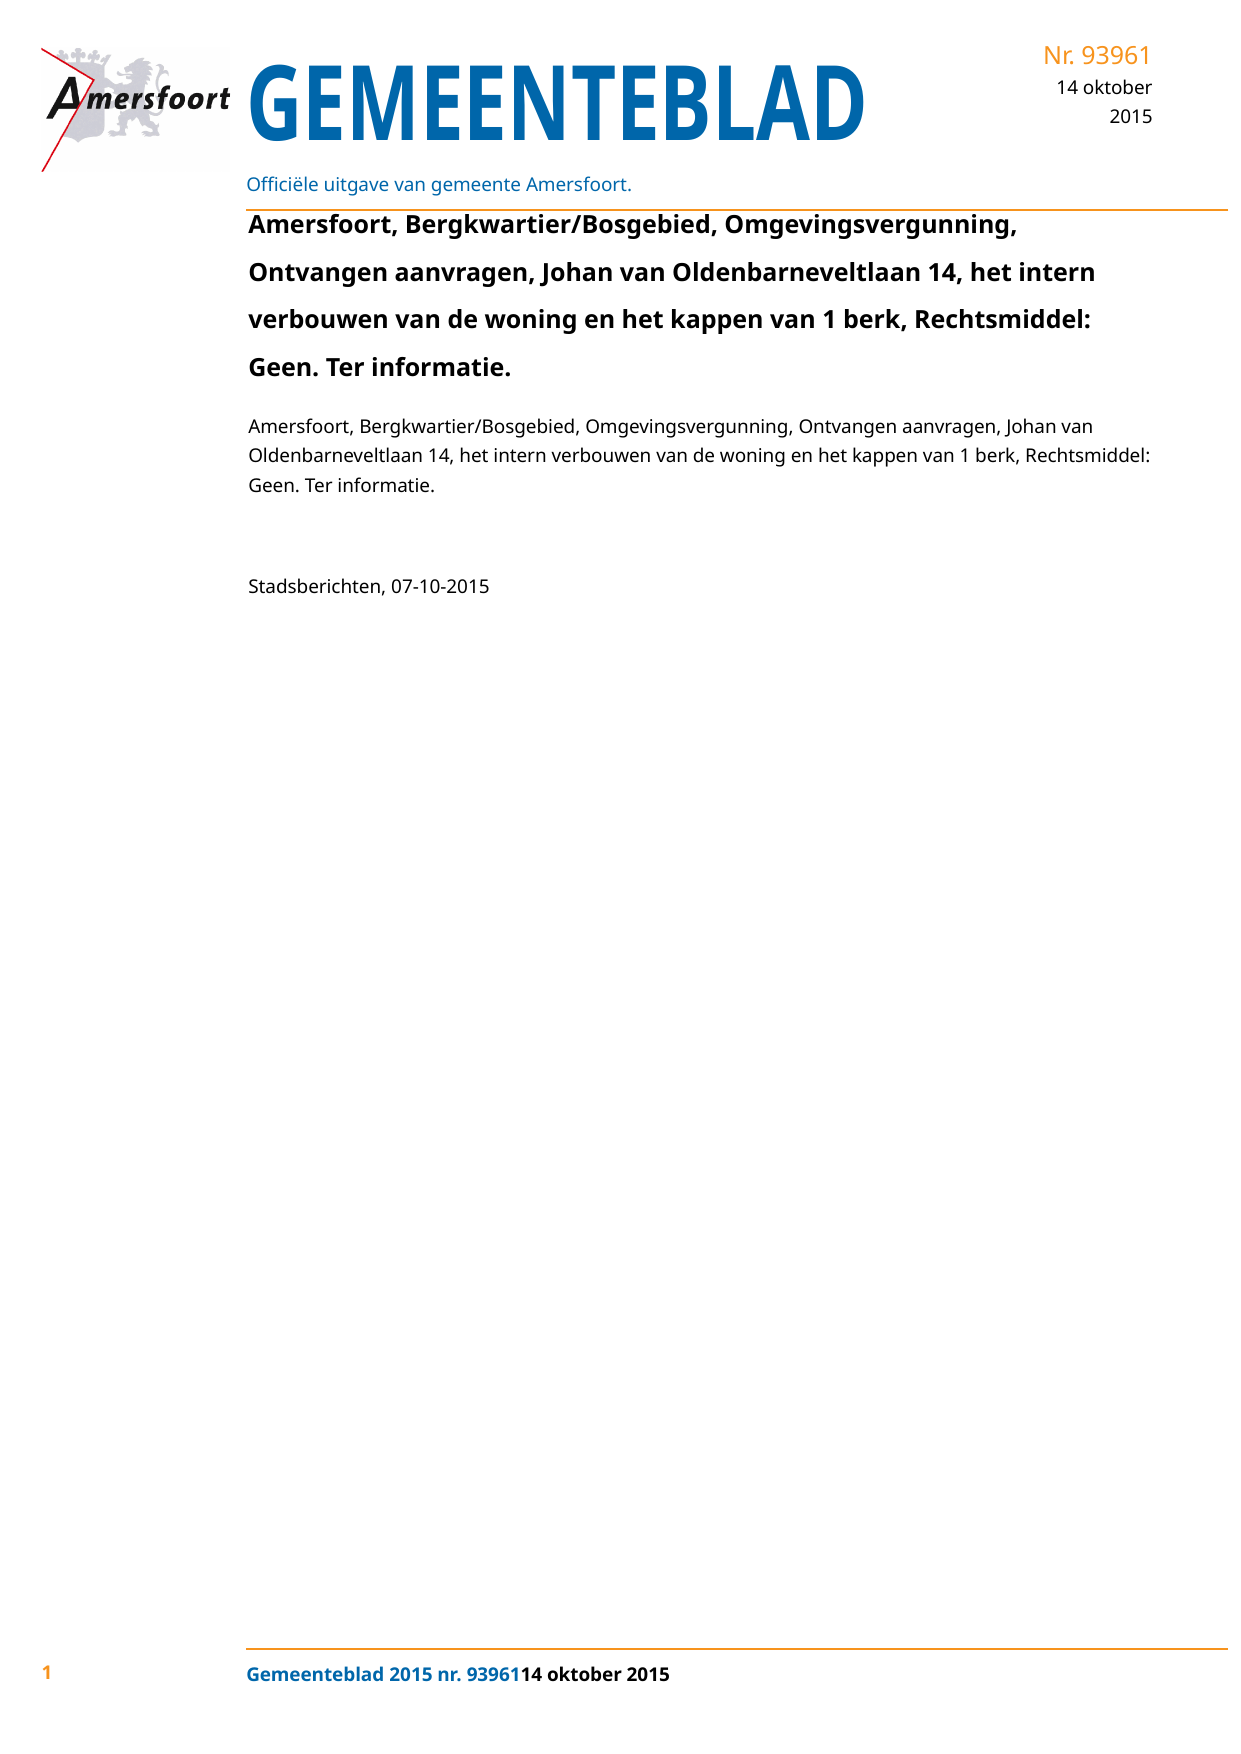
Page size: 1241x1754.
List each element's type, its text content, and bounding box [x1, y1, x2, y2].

text Stadsberichten, 07-10-2015 [248, 573, 1152, 599]
picture [41, 47, 231, 172]
text Amersfoort, Bergkwartier/Bosgebied, Omgevingsvergunning, Ontvangen aanvragen, Johan van Oldenbarneveltlaan 14, het intern verbouwen van de woning en het kappen van 1 berk, Rechtsmiddel: Geen. Ter informatie. [248, 413, 1152, 498]
text Amersfoort, Bergkwartier/Bosgebied, Omgevingsvergunning, Ontvangen aanvragen, Johan van Oldenbarneveltlaan 14, het intern verbouwen van de woning en het kappen van 1 berk, Rechtsmiddel: Geen. Ter informatie. [248, 211, 1152, 384]
